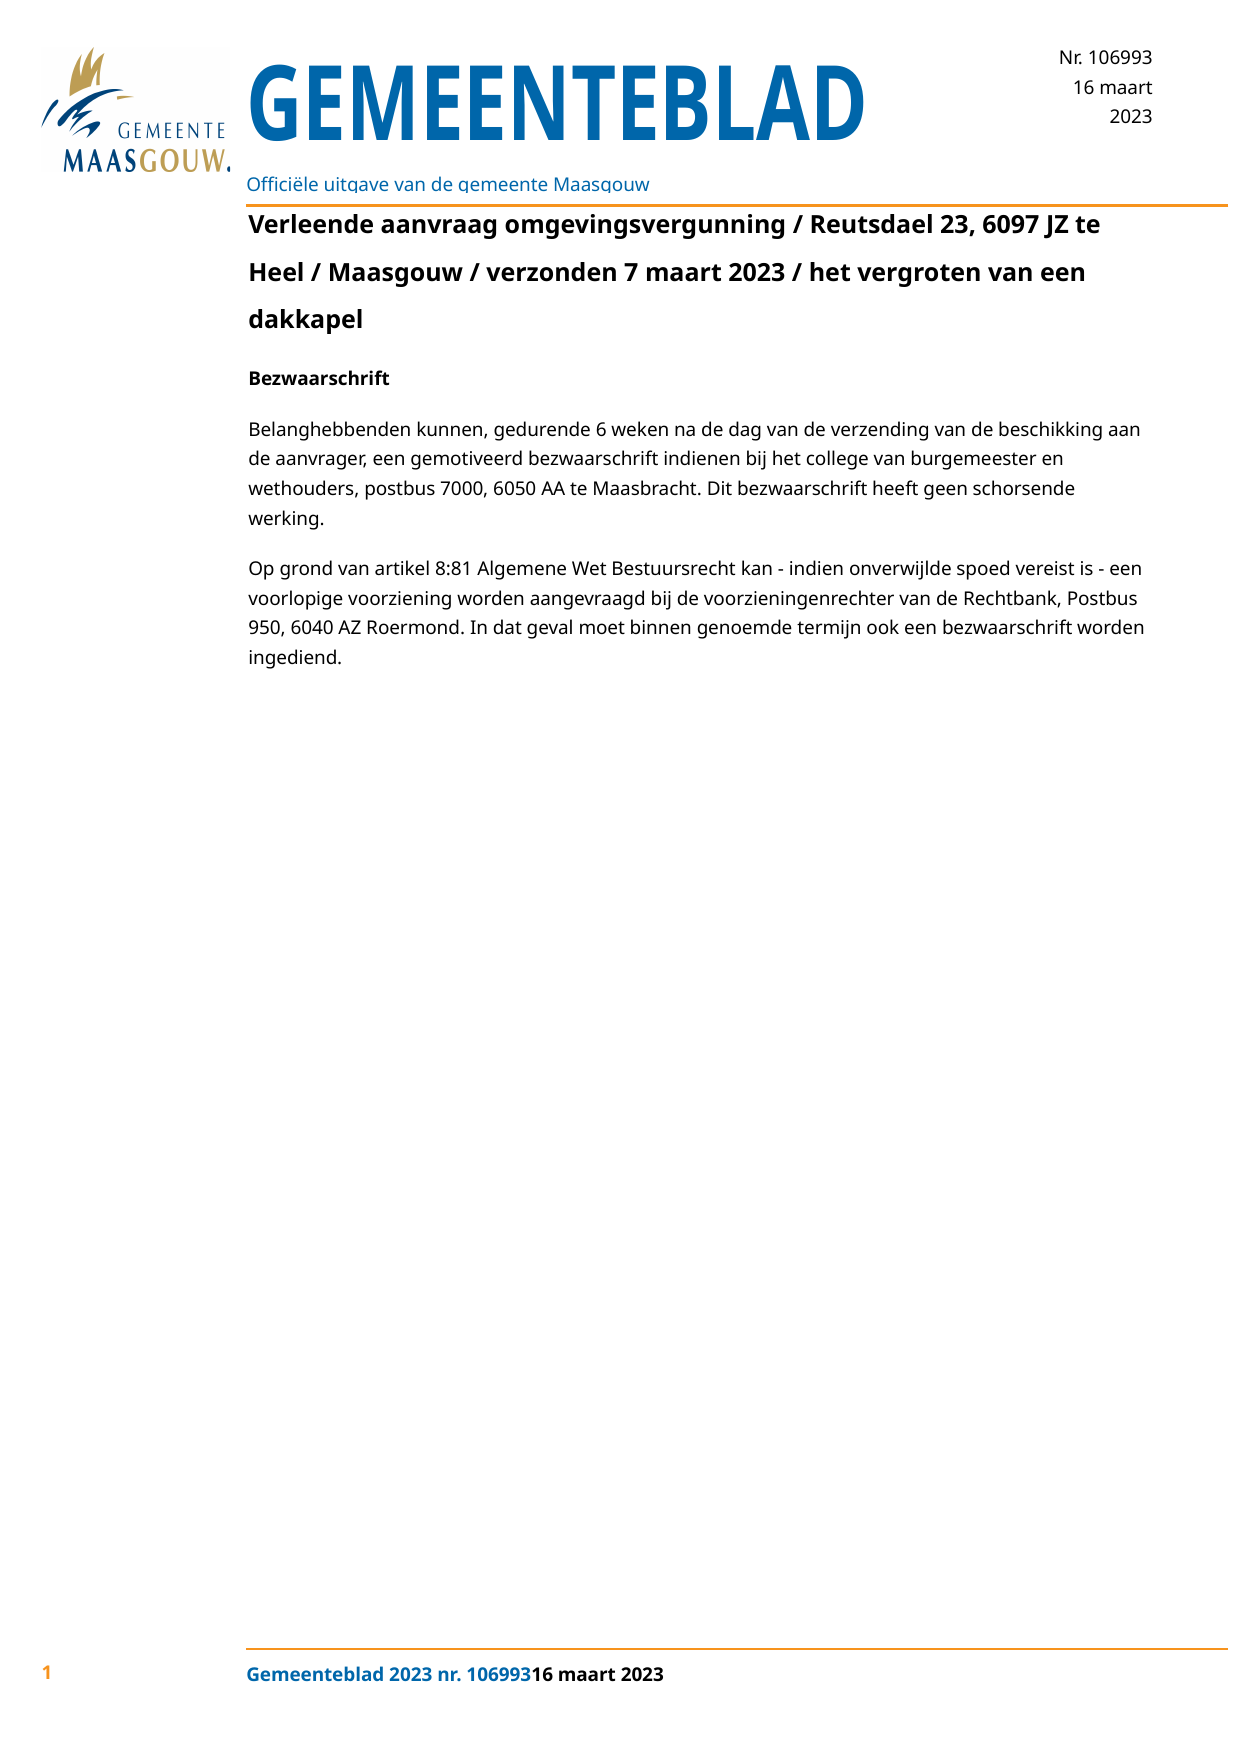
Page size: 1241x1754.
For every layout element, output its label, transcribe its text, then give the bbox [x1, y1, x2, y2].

picture [41, 47, 231, 172]
text Belanghebbenden kunnen, gedurende 6 weken na de dag van de verzending van de beschikking aan de aanvrager, een gemotiveerd bezwaarschrift indienen bij het college van burgemeester en wethouders, postbus 7000, 6050 AA te Maasbracht. Dit bezwaarschrift heeft geen schorsende werking. [248, 416, 1152, 530]
text Op grond van artikel 8:81 Algemene Wet Bestuursrecht kan - indien onverwijlde spoed vereist is - een voorlopige voorziening worden aangevraagd bij de voorzieningenrechter van de Rechtbank, Postbus 950, 6040 AZ Roermond. In dat geval moet binnen genoemde termijn ook een bezwaarschrift worden ingediend. [248, 555, 1152, 669]
text Verleende aanvraag omgevingsvergunning / Reutsdael 23, 6097 JZ te Heel / Maasgouw / verzonden 7 maart 2023 / het vergroten van een dakkapel [248, 207, 1152, 336]
text Bezwaarschrift [248, 366, 1152, 391]
